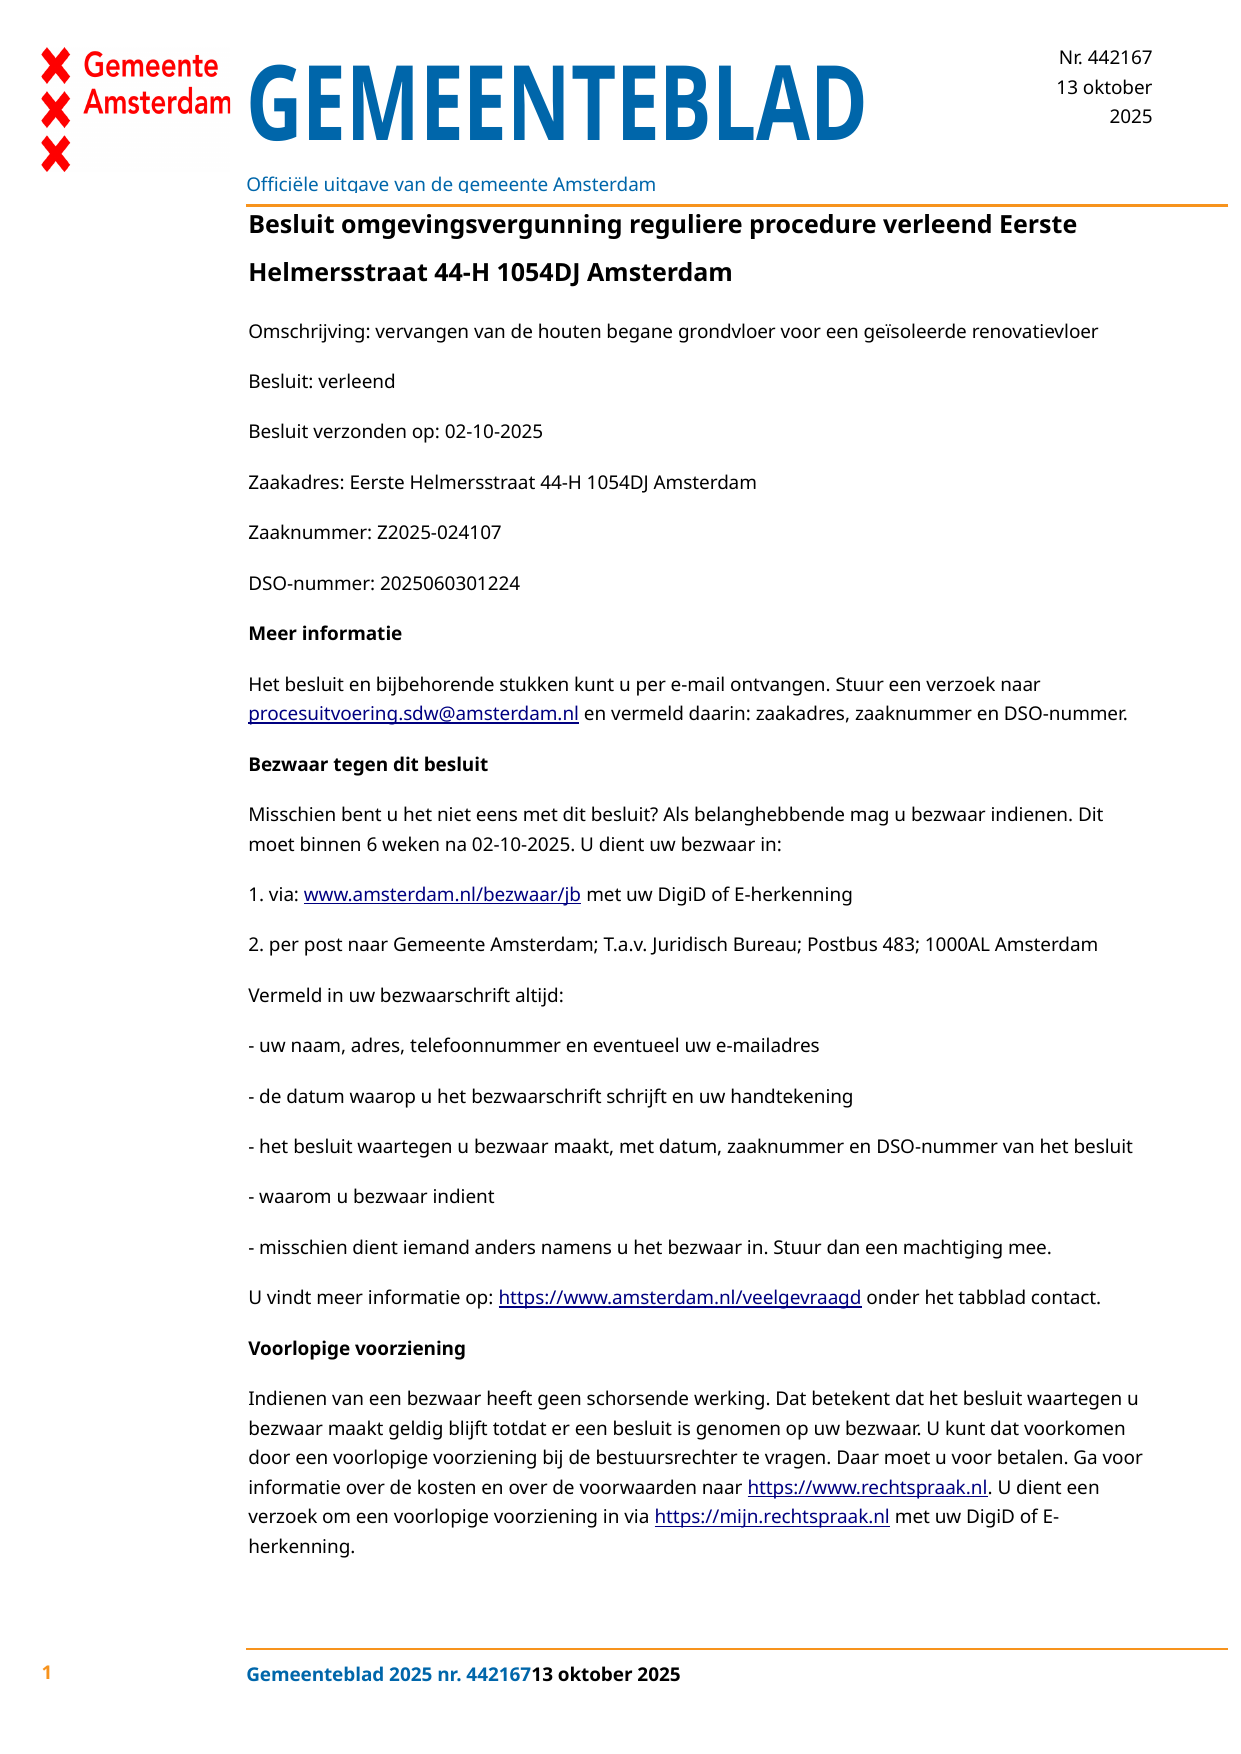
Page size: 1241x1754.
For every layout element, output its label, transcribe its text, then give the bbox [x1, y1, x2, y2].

text Besluit verzonden op: 02-10-2025 [248, 419, 1152, 444]
text Indienen van een bezwaar heeft geen schorsende werking. Dat betekent dat het besluit waartegen u bezwaar maakt geldig blijft totdat er een besluit is genomen op uw bezwaar. U kunt dat voorkomen door een voorlopige voorziening bij de bestuursrechter te vragen. Daar moet u voor betalen. Ga voor informatie over de kosten en over de voorwaarden naar https://www.rechtspraak.nl. U dient een verzoek om een voorlopige voorziening in via https://mijn.rechtspraak.nl met uw DigiD of E-herkenning. [248, 1385, 1152, 1559]
text Vermeld in uw bezwaarschrift altijd: [248, 982, 1152, 1008]
text 1. via: www.amsterdam.nl/bezwaar/jb met uw DigiD of E-herkenning [248, 881, 1152, 907]
text - misschien dient iemand anders namens u het bezwaar in. Stuur dan een machtiging mee. [248, 1234, 1152, 1260]
text - uw naam, adres, telefoonnummer en eventueel uw e-mailadres [248, 1032, 1152, 1058]
text - de datum waarop u het bezwaarschrift schrijft en uw handtekening [248, 1083, 1152, 1109]
text Het besluit en bijbehorende stukken kunt u per e-mail ontvangen. Stuur een verzoek naar procesuitvoering.sdw@amsterdam.nl en vermeld daarin: zaakadres, zaaknummer en DSO-nummer. [248, 671, 1152, 726]
text DSO-nummer: 2025060301224 [248, 570, 1152, 596]
text Misschien bent u het niet eens met dit besluit? Als belanghebbende mag u bezwaar indienen. Dit moet binnen 6 weken na 02-10-2025. U dient uw bezwaar in: [248, 801, 1152, 857]
text Zaaknummer: Z2025-024107 [248, 519, 1152, 545]
text Bezwaar tegen dit besluit [248, 751, 1152, 777]
text U vindt meer informatie op: https://www.amsterdam.nl/veelgevraagd onder het tabblad contact. [248, 1284, 1152, 1310]
text Voorlopige voorziening [248, 1335, 1152, 1361]
text Meer informatie [248, 620, 1152, 646]
text 2. per post naar Gemeente Amsterdam; T.a.v. Juridisch Bureau; Postbus 483; 1000AL Amsterdam [248, 932, 1152, 957]
text Besluit omgevingsvergunning reguliere procedure verleend Eerste Helmersstraat 44-H 1054DJ Amsterdam [248, 207, 1152, 288]
text - waarom u bezwaar indient [248, 1184, 1152, 1209]
picture [41, 47, 231, 172]
text Besluit: verleend [248, 368, 1152, 394]
text Omschrijving: vervangen van de houten begane grondvloer voor een geïsoleerde renovatievloer [248, 318, 1152, 344]
text Zaakadres: Eerste Helmersstraat 44-H 1054DJ Amsterdam [248, 469, 1152, 495]
text - het besluit waartegen u bezwaar maakt, met datum, zaaknummer en DSO-nummer van het besluit [248, 1133, 1152, 1159]
